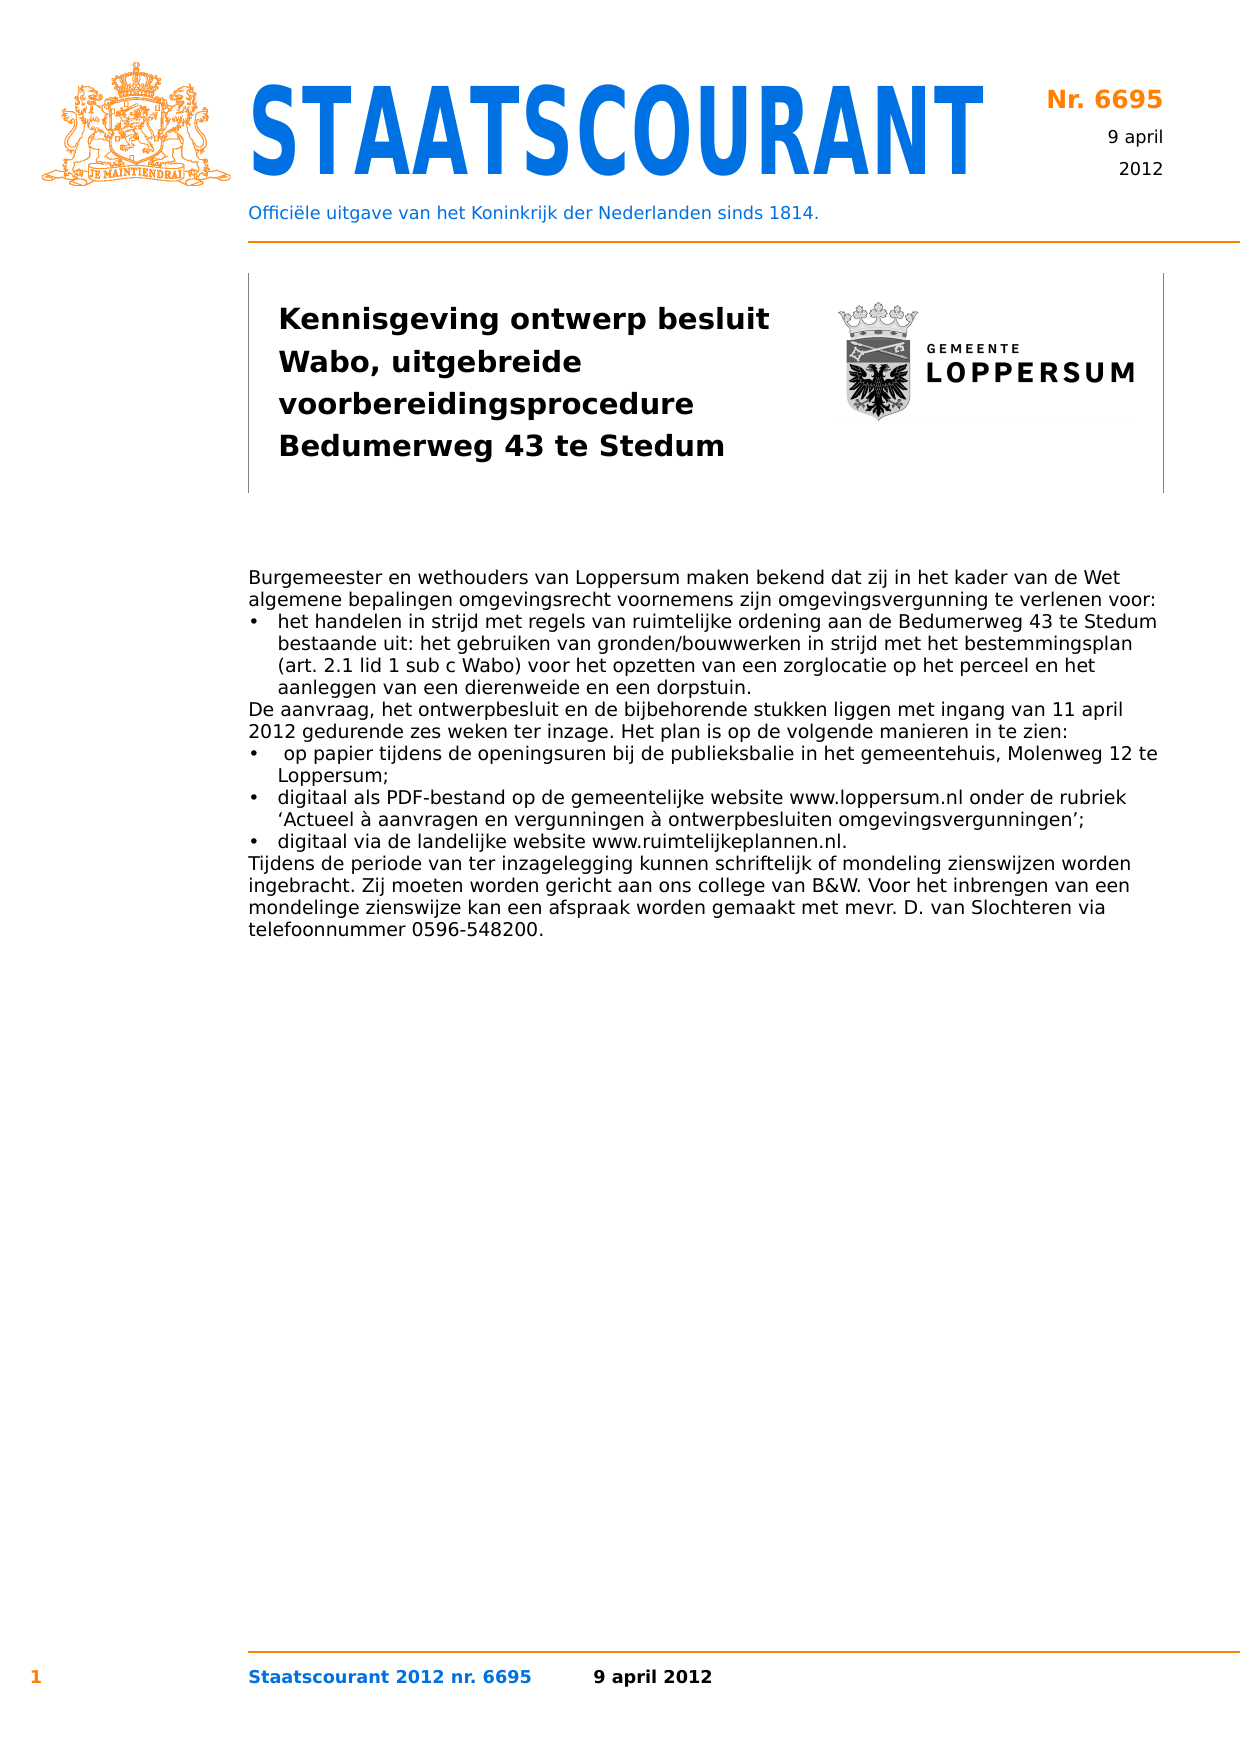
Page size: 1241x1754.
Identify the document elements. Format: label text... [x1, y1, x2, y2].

table_cell 9 april [998, 121, 1240, 153]
text De aanvraag, het ontwerpbesluit en de bijbehorende stukken liggen met ingang van 11 april 2012 gedurende zes weken ter inzage. Het plan is op de volgende manieren in te zien: [248, 699, 1163, 743]
text • op papier tijdens de openingsuren bij de publieksbalie in het gemeentehuis, Molenweg 12 te Loppersum; [248, 743, 1163, 787]
table_cell 2012 [998, 153, 1240, 203]
text • digitaal als PDF-bestand op de gemeentelijke website www.loppersum.nl onder de rubriek ‘Actueel à aanvragen en vergunningen à ontwerpbesluiten omgevingsvergunningen’; [248, 787, 1163, 831]
table_header STAATSCOURANT [248, 62, 998, 203]
picture [838, 302, 1134, 421]
table_header [25, 62, 248, 241]
text Tijdens de periode van ter inzagelegging kunnen schriftelijk of mondeling zienswijzen worden ingebracht. Zij moeten worden gericht aan ons college van B&W. Voor het inbrengen van een mondelinge zienswijze kan een afspraak worden gemaakt met mevr. D. van Slochteren via telefoonnummer 0596-548200. [248, 853, 1163, 941]
table_cell Officiële uitgave van het Koninkrijk der Nederlanden sinds 1814. [248, 203, 1240, 241]
subtitle Kennisgeving ontwerp besluit Wabo, uitgebreide voorbereidingsprocedure Bedumerweg 43 te Stedum [249, 273, 1163, 493]
picture [41, 62, 231, 186]
text Burgemeester en wethouders van Loppersum maken bekend dat zij in het kader van de Wet algemene bepalingen omgevingsrecht voornemens zijn omgevingsvergunning te verlenen voor: [248, 567, 1163, 611]
table_header Nr. 6695 [998, 62, 1240, 121]
text • digitaal via de landelijke website www.ruimtelijkeplannen.nl. [248, 831, 1163, 853]
text • het handelen in strijd met regels van ruimtelijke ordening aan de Bedumerweg 43 te Stedum bestaande uit: het gebruiken van gronden/bouwwerken in strijd met het bestemmingsplan (art. 2.1 lid 1 sub c Wabo) voor het opzetten van een zorglocatie op het perceel en het aanleggen van een dierenweide en een dorpstuin. [248, 611, 1163, 699]
